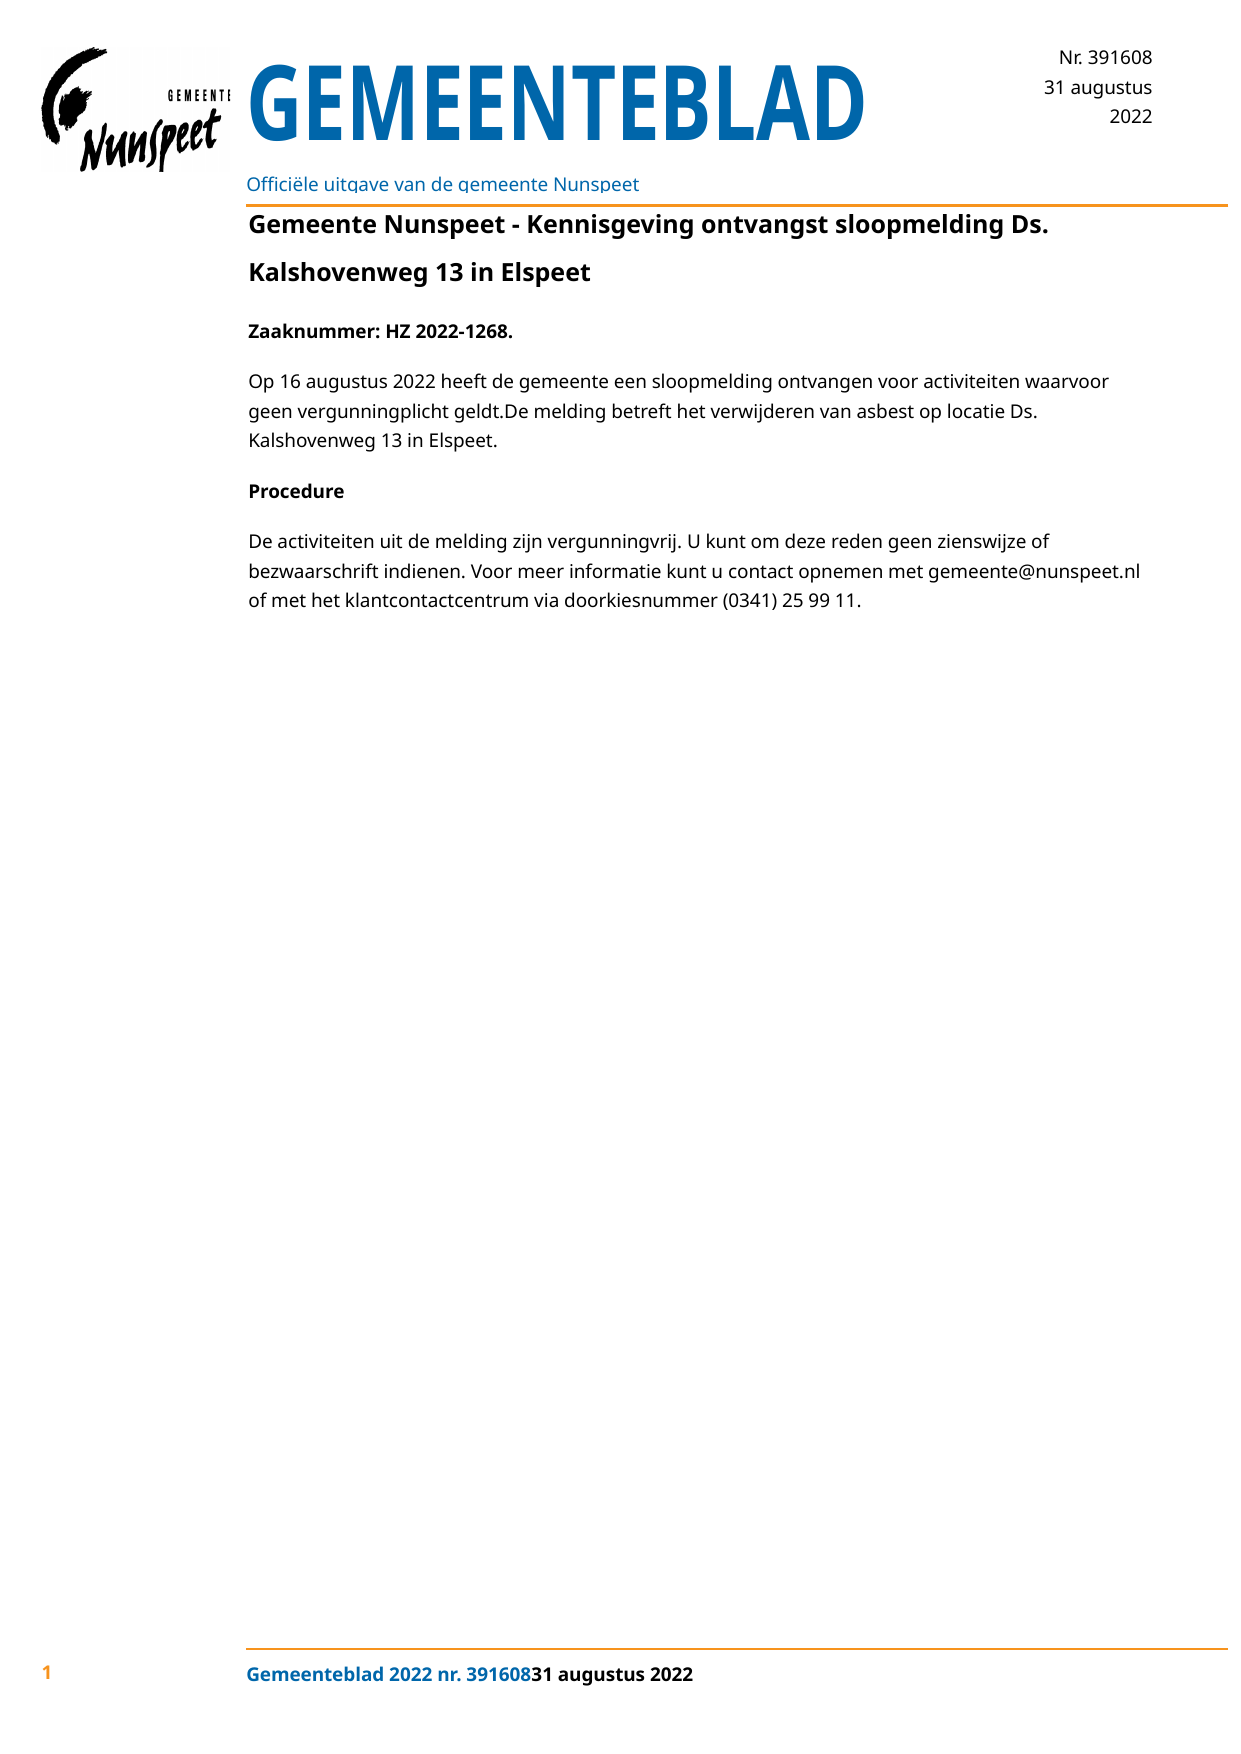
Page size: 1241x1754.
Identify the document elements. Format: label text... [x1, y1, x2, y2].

text Op 16 augustus 2022 heeft de gemeente een sloopmelding ontvangen voor activiteiten waarvoor geen vergunningplicht geldt.De melding betreft het verwijderen van asbest op locatie Ds. Kalshovenweg 13 in Elspeet. [248, 368, 1152, 453]
text Zaaknummer: HZ 2022-1268. [248, 318, 1152, 344]
picture [41, 47, 231, 172]
text Gemeente Nunspeet - Kennisgeving ontvangst sloopmelding Ds. Kalshovenweg 13 in Elspeet [248, 207, 1152, 288]
text De activiteiten uit de melding zijn vergunningvrij. U kunt om deze reden geen zienswijze of bezwaarschrift indienen. Voor meer informatie kunt u contact opnemen met gemeente@nunspeet.nl of met het klantcontactcentrum via doorkiesnummer (0341) 25 99 11. [248, 528, 1152, 613]
text Procedure [248, 478, 1152, 504]
